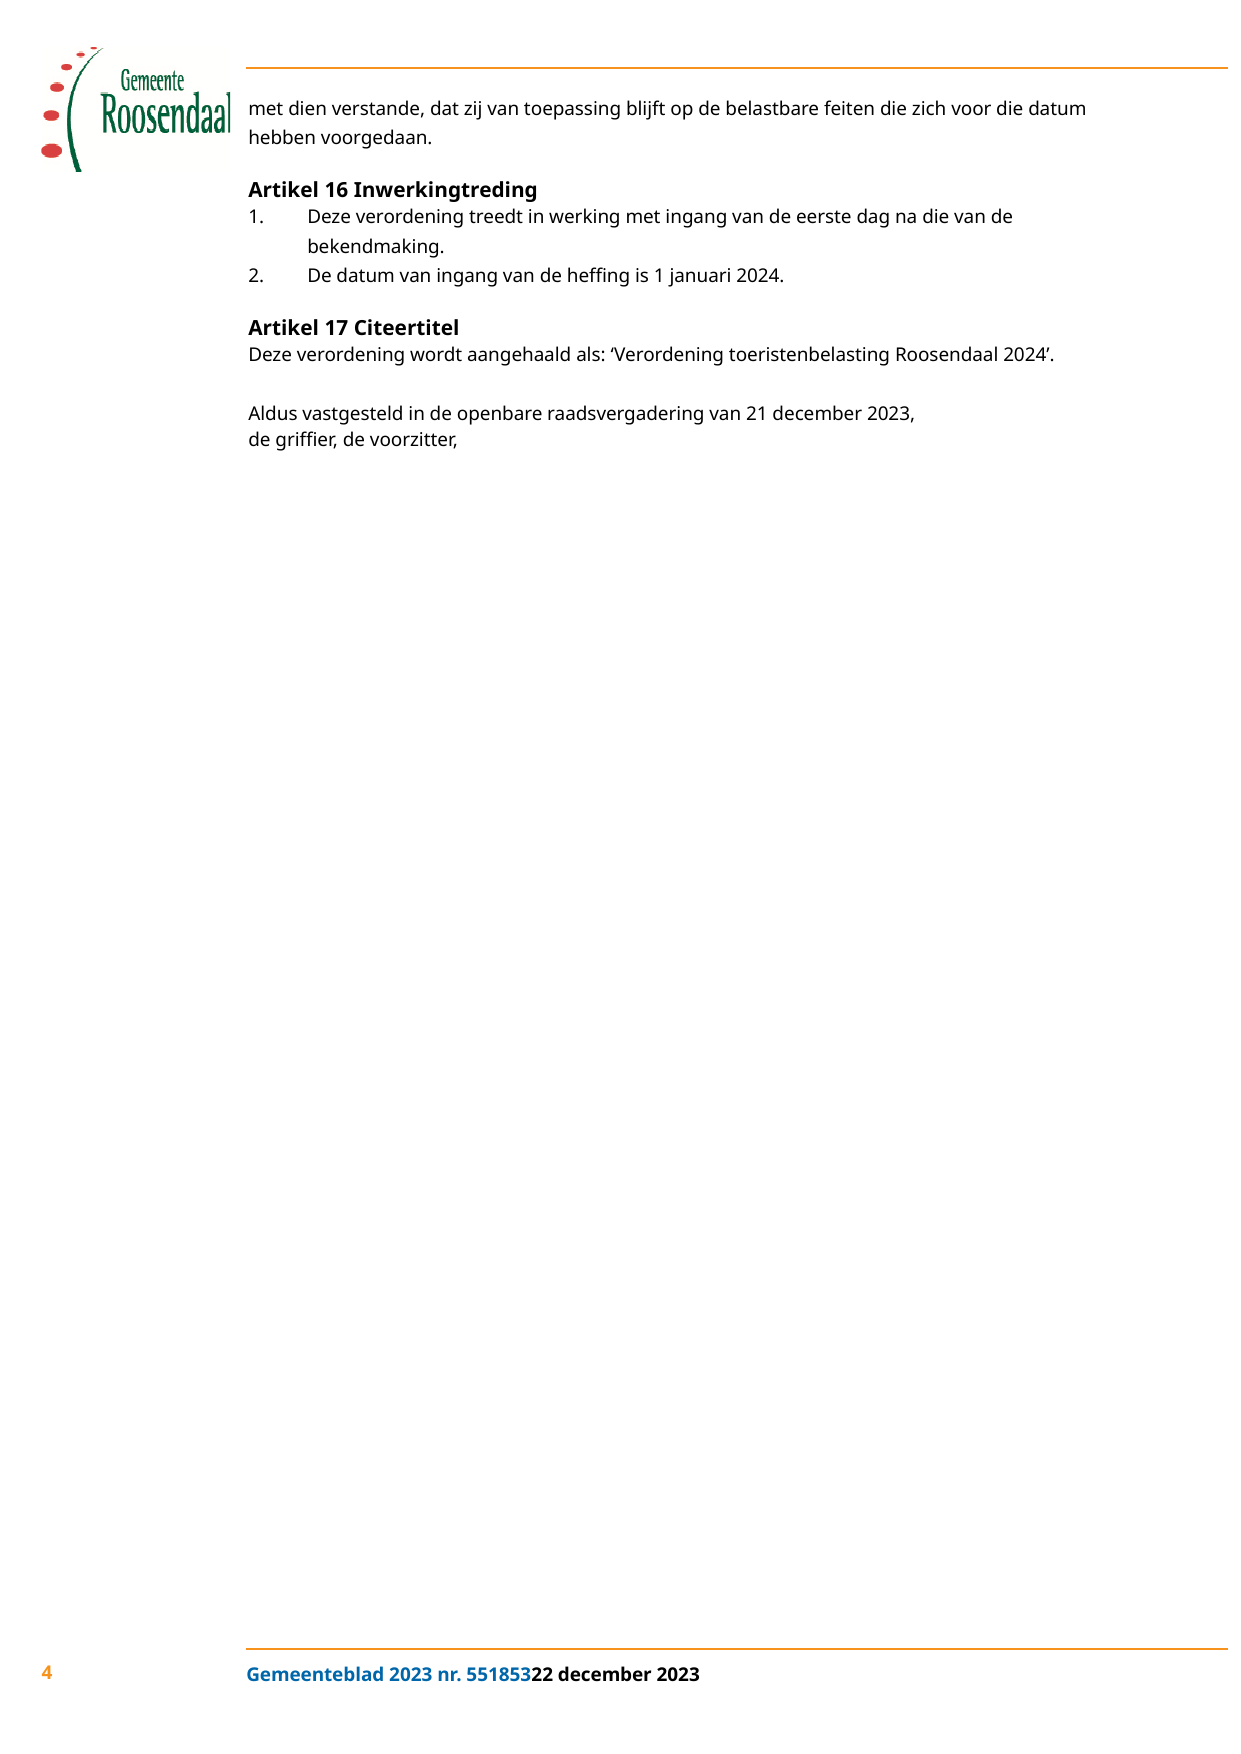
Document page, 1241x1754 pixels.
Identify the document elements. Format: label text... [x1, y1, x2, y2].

picture [41, 47, 231, 172]
text Artikel 16 Inwerkingtreding [248, 175, 1152, 203]
text de griffier, de voorzitter, [248, 426, 1152, 452]
list De datum van ingang van de heffing is 1 januari 2024. [248, 262, 1152, 288]
text met dien verstande, dat zij van toepassing blijft op de belastbare feiten die zich voor die datum hebben voorgedaan. [248, 95, 1152, 150]
text Artikel 17 Citeertitel [248, 313, 1152, 341]
text Deze verordening wordt aangehaald als: ‘Verordening toeristenbelasting Roosendaal 2024’. [248, 341, 1152, 367]
text Aldus vastgesteld in de openbare raadsvergadering van 21 december 2023, [248, 400, 1152, 426]
list Deze verordening treedt in werking met ingang van de eerste dag na die van de bekendmaking. [248, 203, 1152, 258]
